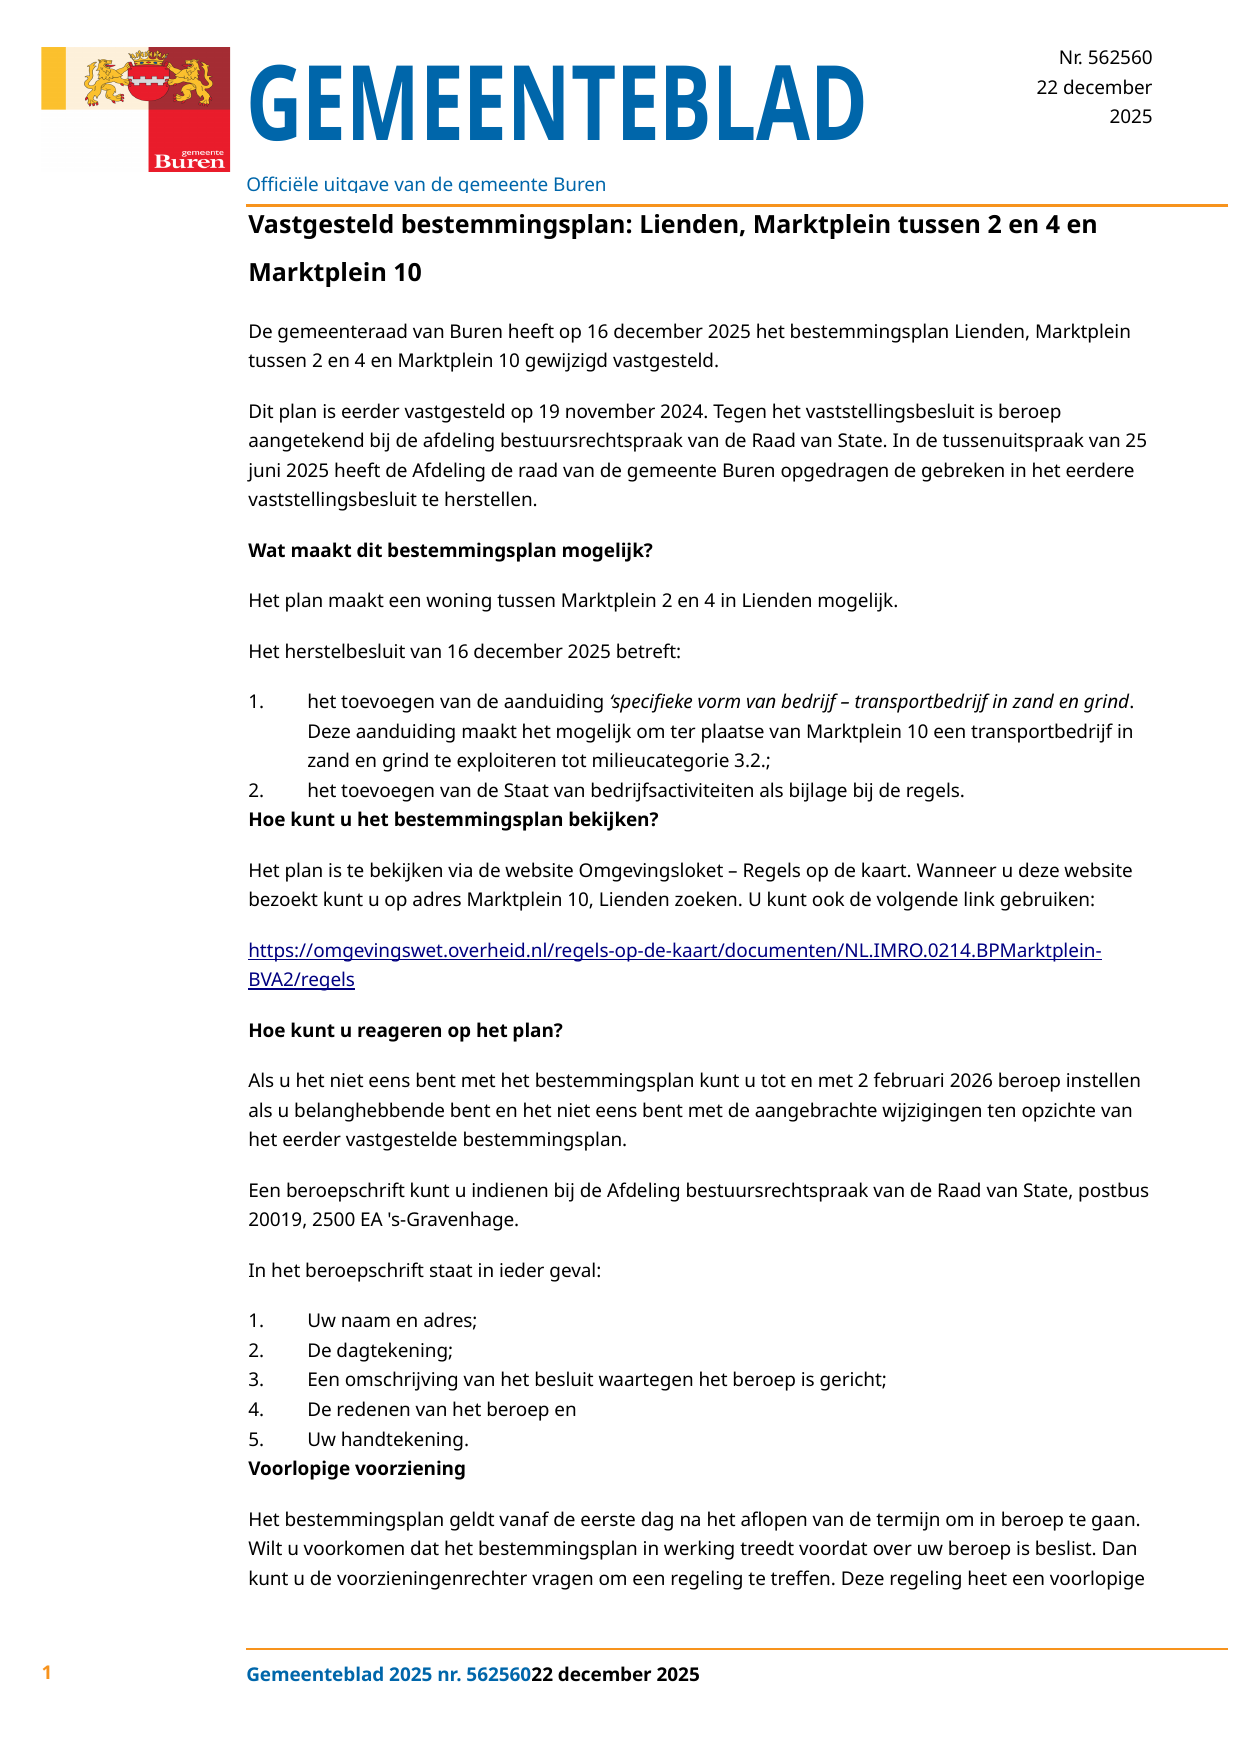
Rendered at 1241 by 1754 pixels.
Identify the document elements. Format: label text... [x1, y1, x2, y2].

list het toevoegen van de Staat van bedrijfsactiviteiten als bijlage bij de regels. [248, 777, 1152, 803]
text Dit plan is eerder vastgesteld op 19 november 2024. Tegen het vaststellingsbesluit is beroep aangetekend bij de afdeling bestuursrechtspraak van de Raad van State. In de tussenuitspraak van 25 juni 2025 heeft de Afdeling de raad van de gemeente Buren opgedragen de gebreken in het eerdere vaststellingsbesluit te herstellen. [248, 398, 1152, 512]
list Uw handtekening. [248, 1426, 1152, 1452]
picture [41, 47, 231, 172]
text Voorlopige voorziening [248, 1455, 1152, 1481]
text Hoe kunt u reageren op het plan? [248, 1017, 1152, 1043]
text Het bestemmingsplan geldt vanaf de eerste dag na het aflopen van de termijn om in beroep te gaan. Wilt u voorkomen dat het bestemmingsplan in werking treedt voordat over uw beroep is beslist. Dan kunt u de voorzieningenrechter vragen om een regeling te treffen. Deze regeling heet een voorlopige [248, 1506, 1152, 1591]
text Hoe kunt u het bestemmingsplan bekijken? [248, 807, 1152, 832]
text Vastgesteld bestemmingsplan: Lienden, Marktplein tussen 2 en 4 en Marktplein 10 [248, 207, 1152, 288]
text Het plan is te bekijken via de website Omgevingsloket – Regels op de kaart. Wanneer u deze website bezoekt kunt u op adres Marktplein 10, Lienden zoeken. U kunt ook de volgende link gebruiken: [248, 857, 1152, 912]
list Een omschrijving van het besluit waartegen het beroep is gericht; [248, 1367, 1152, 1392]
text De gemeenteraad van Buren heeft op 16 december 2025 het bestemmingsplan Lienden, Marktplein tussen 2 en 4 en Marktplein 10 gewijzigd vastgesteld. [248, 318, 1152, 373]
text In het beroepschrift staat in ieder geval: [248, 1257, 1152, 1283]
text Het herstelbesluit van 16 december 2025 betreft: [248, 638, 1152, 664]
list De redenen van het beroep en [248, 1396, 1152, 1422]
text Als u het niet eens bent met het bestemmingsplan kunt u tot en met 2 februari 2026 beroep instellen als u belanghebbende bent en het niet eens bent met de aangebrachte wijzigingen ten opzichte van het eerder vastgestelde bestemmingsplan. [248, 1067, 1152, 1152]
text Het plan maakt een woning tussen Marktplein 2 en 4 in Lienden mogelijk. [248, 587, 1152, 613]
text Een beroepschrift kunt u indienen bij de Afdeling bestuursrechtspraak van de Raad van State, postbus 20019, 2500 EA 's-Gravenhage. [248, 1177, 1152, 1232]
text https://omgevingswet.overheid.nl/regels-op-de-kaart/documenten/NL.IMRO.0214.BPMarktplein-BVA2/regels [248, 937, 1152, 992]
text Wat maakt dit bestemmingsplan mogelijk? [248, 537, 1152, 563]
list Uw naam en adres; [248, 1307, 1152, 1333]
list De dagtekening; [248, 1337, 1152, 1363]
list het toevoegen van de aanduiding ‘specifieke vorm van bedrijf – transportbedrijf in zand en grind. Deze aanduiding maakt het mogelijk om ter plaatse van Marktplein 10 een transportbedrijf in zand en grind te exploiteren tot milieucategorie 3.2.; [248, 688, 1152, 773]
